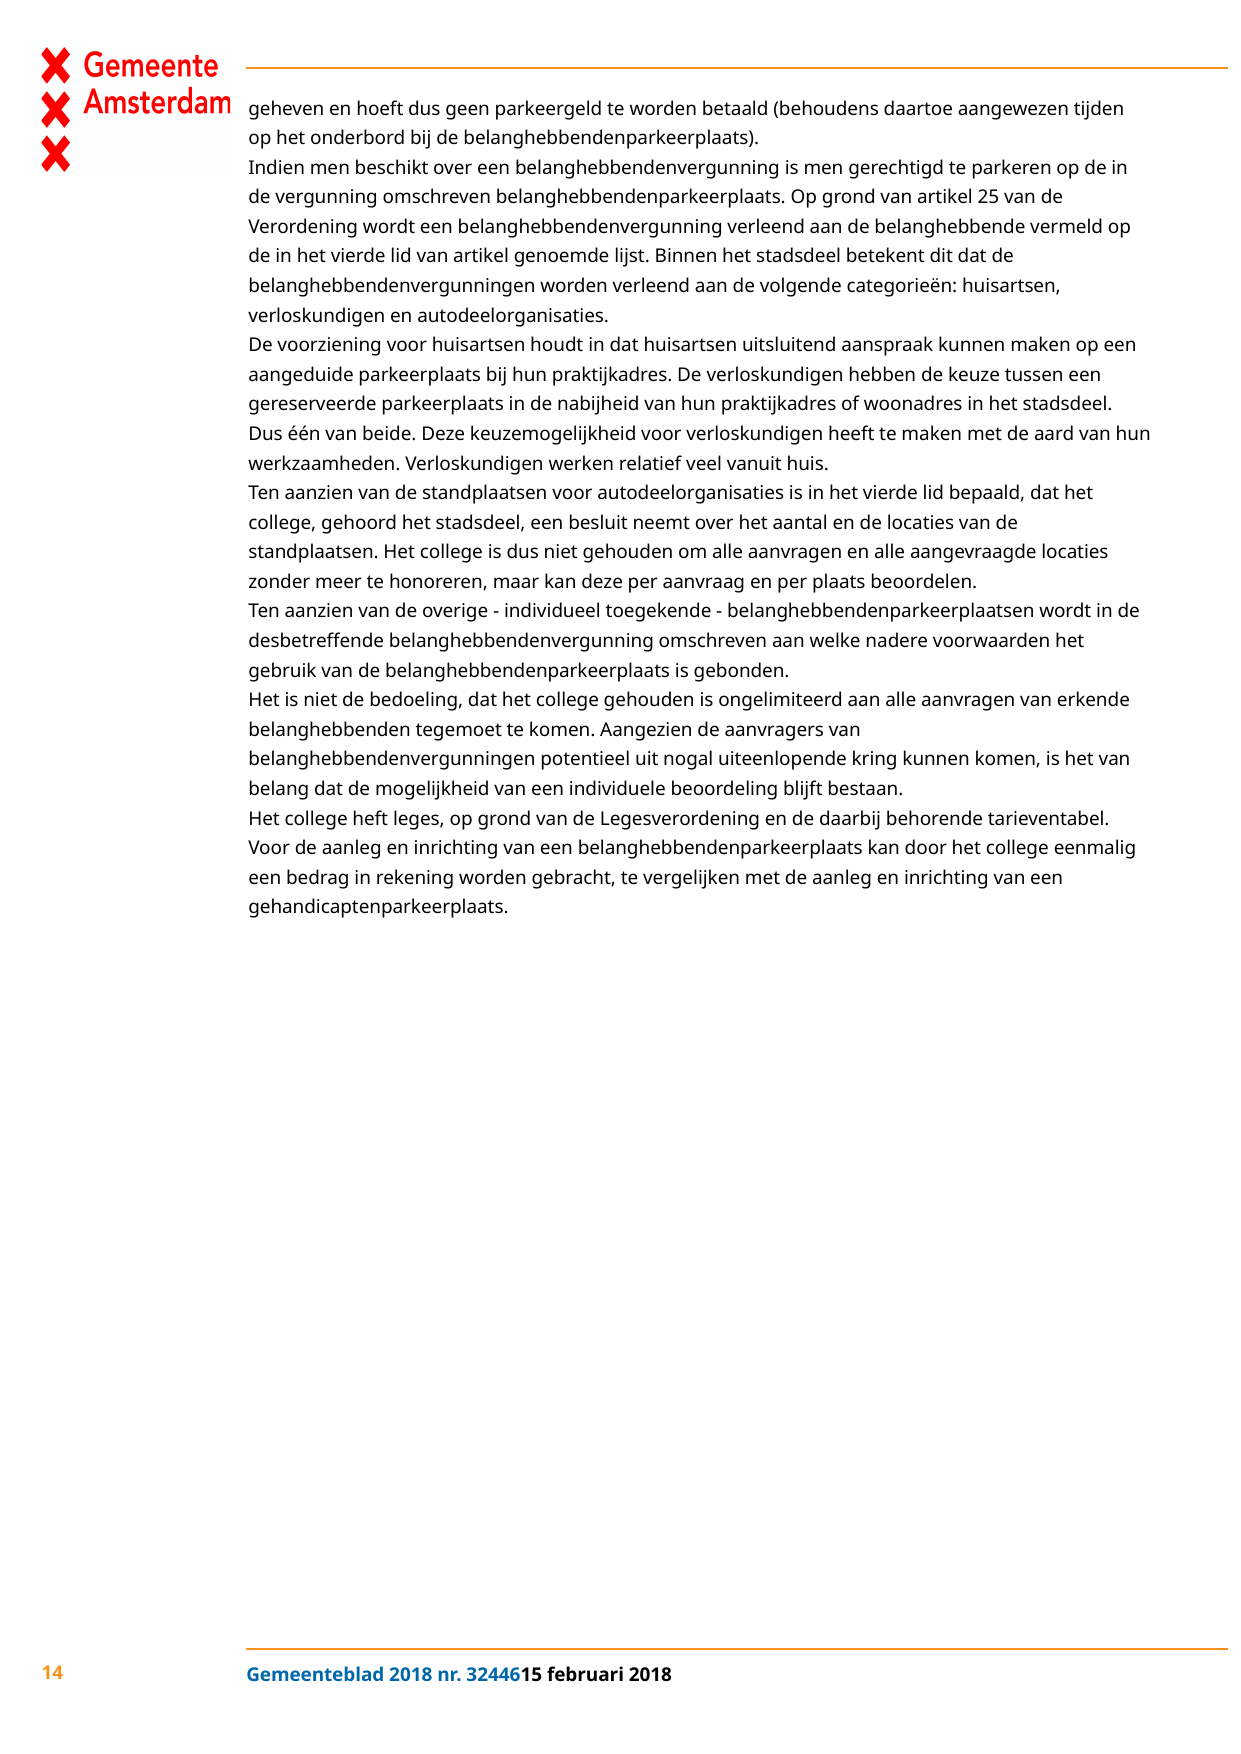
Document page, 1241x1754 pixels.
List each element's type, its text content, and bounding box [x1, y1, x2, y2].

text Indien men beschikt over een belanghebbendenvergunning is men gerechtigd te parkeren op de in de vergunning omschreven belanghebbendenparkeerplaats. Op grond van artikel 25 van de Verordening wordt een belanghebbendenvergunning verleend aan de belanghebbende vermeld op de in het vierde lid van artikel genoemde lijst. Binnen het stadsdeel betekent dit dat de belanghebbendenvergunningen worden verleend aan de volgende categorieën: huisartsen, verloskundigen en autodeelorganisaties. [248, 154, 1152, 328]
text Het college heft leges, op grond van de Legesverordening en de daarbij behorende tarieventabel. [248, 805, 1152, 831]
text De voorziening voor huisartsen houdt in dat huisartsen uitsluitend aanspraak kunnen maken op een aangeduide parkeerplaats bij hun praktijkadres. De verloskundigen hebben de keuze tussen een gereserveerde parkeerplaats in de nabijheid van hun praktijkadres of woonadres in het stadsdeel. Dus één van beide. Deze keuzemogelijkheid voor verloskundigen heeft te maken met de aard van hun werkzaamheden. Verloskundigen werken relatief veel vanuit huis. [248, 331, 1152, 476]
text geheven en hoeft dus geen parkeergeld te worden betaald (behoudens daartoe aangewezen tijden op het onderbord bij de belanghebbendenparkeerplaats). [248, 95, 1152, 150]
text Voor de aanleg en inrichting van een belanghebbendenparkeerplaats kan door het college eenmalig een bedrag in rekening worden gebracht, te vergelijken met de aanleg en inrichting van een gehandicaptenparkeerplaats. [248, 834, 1152, 919]
picture [41, 47, 231, 172]
text Ten aanzien van de standplaatsen voor autodeelorganisaties is in het vierde lid bepaald, dat het college, gehoord het stadsdeel, een besluit neemt over het aantal en de locaties van de standplaatsen. Het college is dus niet gehouden om alle aanvragen en alle aangevraagde locaties zonder meer te honoreren, maar kan deze per aanvraag en per plaats beoordelen. [248, 479, 1152, 594]
text Ten aanzien van de overige - individueel toegekende - belanghebbendenparkeerplaatsen wordt in de desbetreffende belanghebbendenvergunning omschreven aan welke nadere voorwaarden het gebruik van de belanghebbendenparkeerplaats is gebonden. [248, 598, 1152, 683]
text Het is niet de bedoeling, dat het college gehouden is ongelimiteerd aan alle aanvragen van erkende belanghebbenden tegemoet te komen. Aangezien de aanvragers van belanghebbendenvergunningen potentieel uit nogal uiteenlopende kring kunnen komen, is het van belang dat de mogelijkheid van een individuele beoordeling blijft bestaan. [248, 686, 1152, 801]
